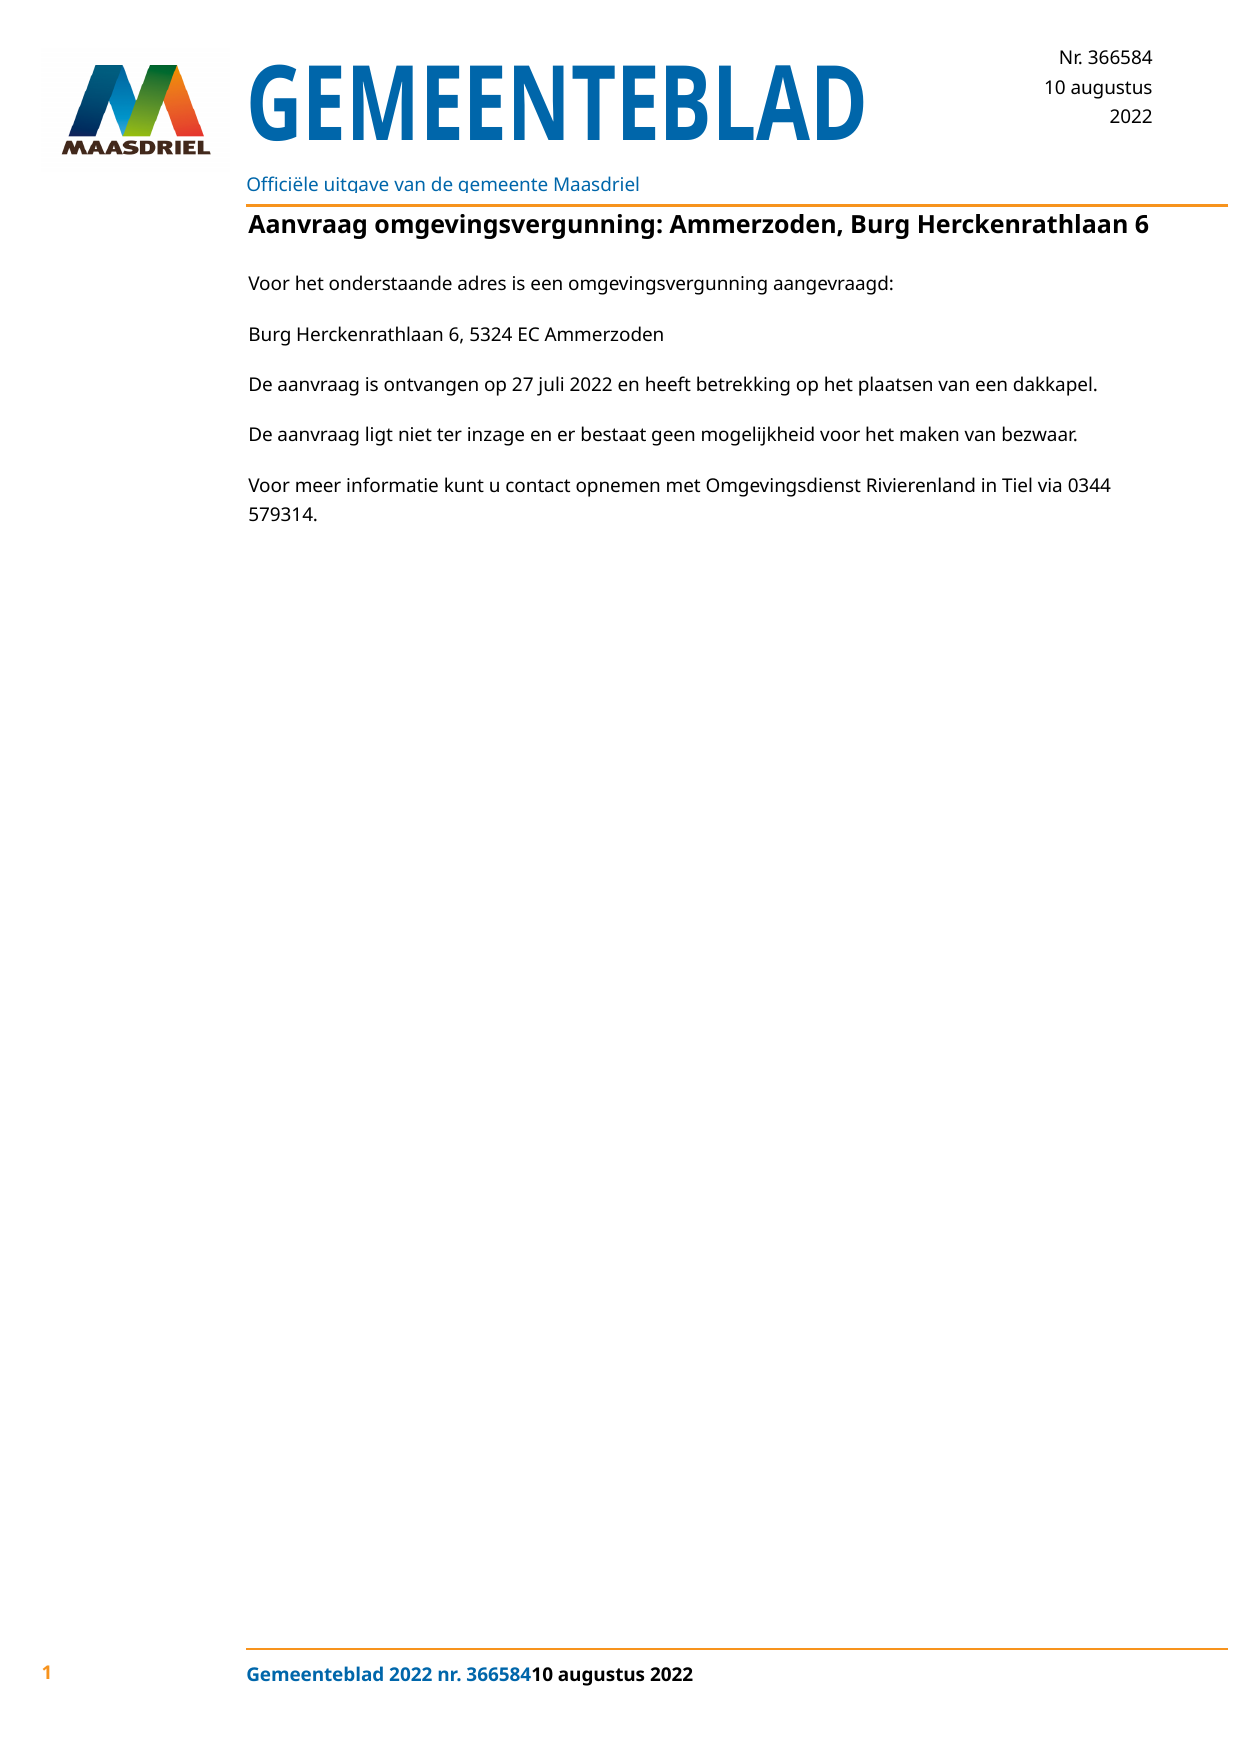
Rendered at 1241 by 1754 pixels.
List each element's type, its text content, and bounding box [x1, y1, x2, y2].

text De aanvraag ligt niet ter inzage en er bestaat geen mogelijkheid voor het maken van bezwaar. [248, 422, 1152, 447]
picture [41, 47, 231, 172]
text Voor meer informatie kunt u contact opnemen met Omgevingsdienst Rivierenland in Tiel via 0344 579314. [248, 472, 1152, 527]
text Aanvraag omgevingsvergunning: Ammerzoden, Burg Herckenrathlaan 6 [248, 207, 1152, 241]
text Voor het onderstaande adres is een omgevingsvergunning aangevraagd: [248, 270, 1152, 296]
text De aanvraag is ontvangen op 27 juli 2022 en heeft betrekking op het plaatsen van een dakkapel. [248, 371, 1152, 397]
text Burg Herckenrathlaan 6, 5324 EC Ammerzoden [248, 321, 1152, 346]
